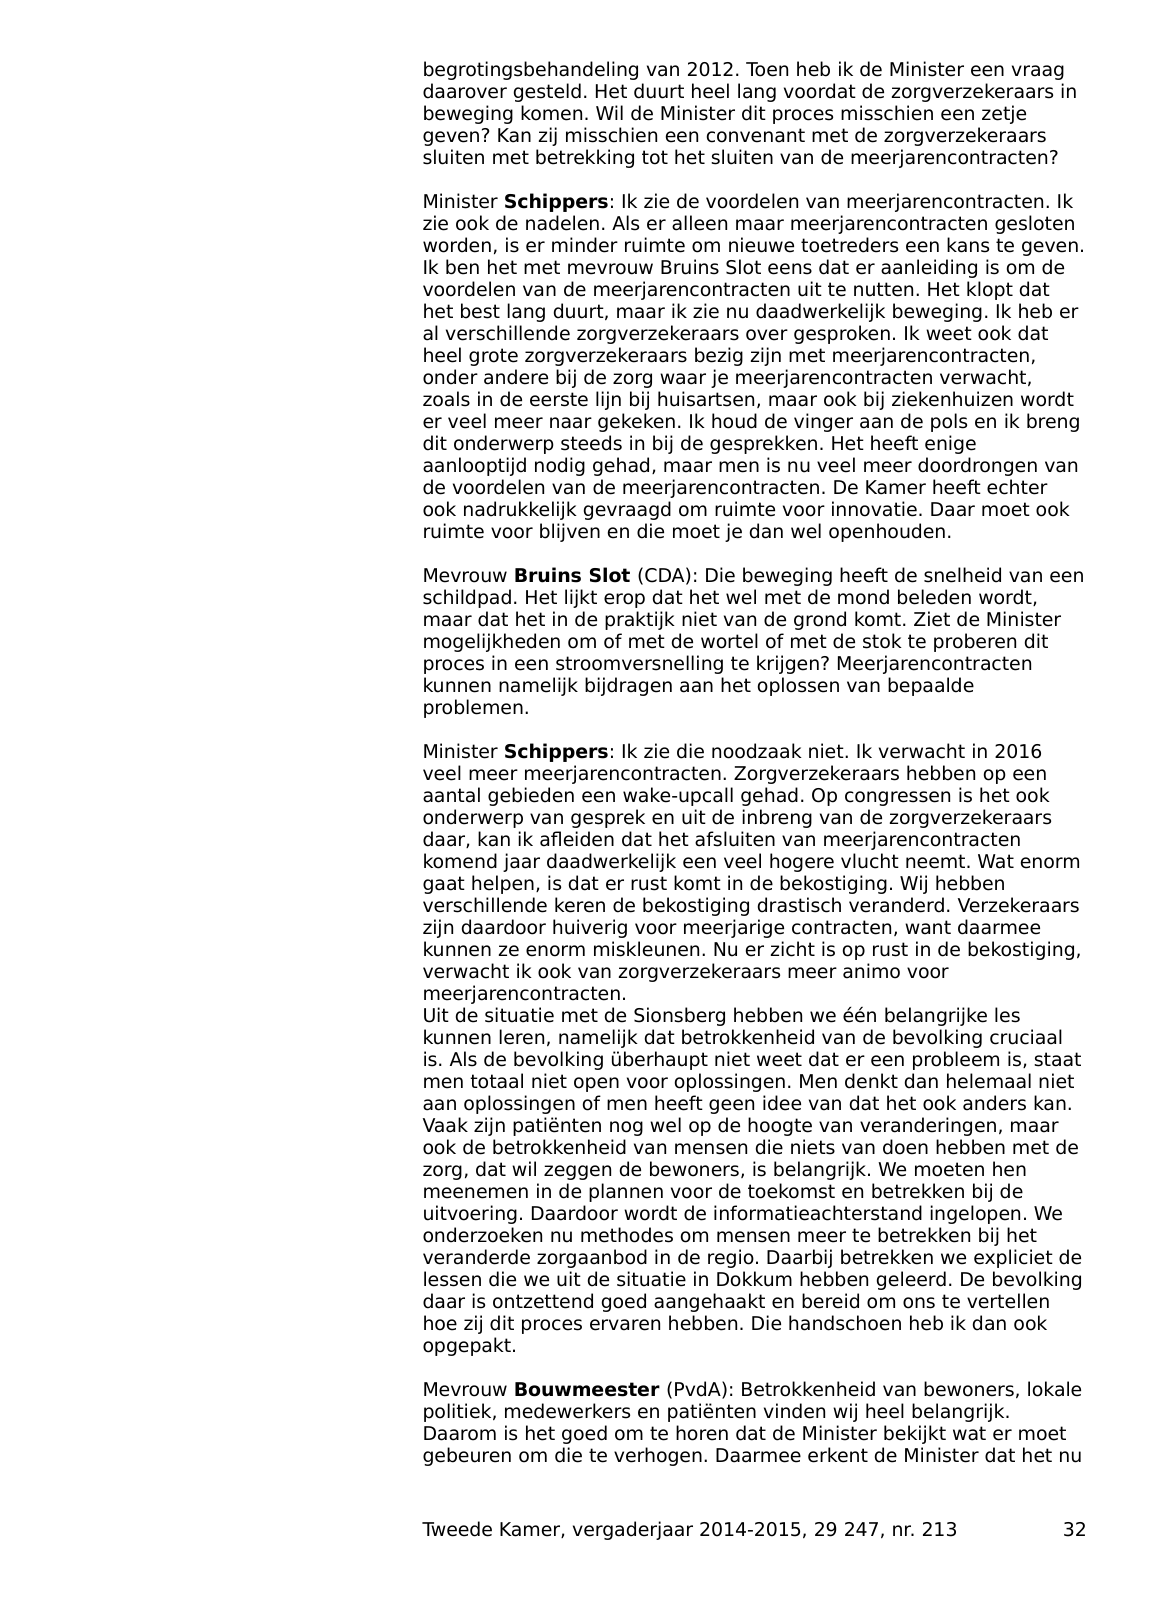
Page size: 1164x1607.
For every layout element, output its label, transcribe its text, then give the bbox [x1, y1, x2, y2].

text Mevrouw Bruins Slot (CDA): Die beweging heeft de snelheid van een schildpad. Het lijkt erop dat het wel met de mond beleden wordt, maar dat het in de praktijk niet van de grond komt. Ziet de Minister mogelijkheden om of met de wortel of met de stok te proberen dit proces in een stroomversnelling te krijgen? Meerjarencontracten kunnen namelijk bijdragen aan het oplossen van bepaalde problemen. [422, 565, 1087, 719]
text begrotingsbehandeling van 2012. Toen heb ik de Minister een vraag daarover gesteld. Het duurt heel lang voordat de zorgverzekeraars in beweging komen. Wil de Minister dit proces misschien een zetje geven? Kan zij misschien een convenant met de zorgverzekeraars sluiten met betrekking tot het sluiten van de meerjarencontracten? [422, 59, 1087, 169]
text Uit de situatie met de Sionsberg hebben we één belangrijke les kunnen leren, namelijk dat betrokkenheid van de bevolking cruciaal is. Als de bevolking überhaupt niet weet dat er een probleem is, staat men totaal niet open voor oplossingen. Men denkt dan helemaal niet aan oplossingen of men heeft geen idee van dat het ook anders kan. Vaak zijn patiënten nog wel op de hoogte van veranderingen, maar ook de betrokkenheid van mensen die niets van doen hebben met de zorg, dat wil zeggen de bewoners, is belangrijk. We moeten hen meenemen in de plannen voor de toekomst en betrekken bij de uitvoering. Daardoor wordt de informatieachterstand ingelopen. We onderzoeken nu methodes om mensen meer te betrekken bij het veranderde zorgaanbod in de regio. Daarbij betrekken we expliciet de lessen die we uit de situatie in Dokkum hebben geleerd. De bevolking daar is ontzettend goed aangehaakt en bereid om ons te vertellen hoe zij dit proces ervaren hebben. Die handschoen heb ik dan ook opgepakt. [422, 1005, 1087, 1356]
text Mevrouw Bouwmeester (PvdA): Betrokkenheid van bewoners, lokale politiek, medewerkers en patiënten vinden wij heel belangrijk. Daarom is het goed om te horen dat de Minister bekijkt wat er moet gebeuren om die te verhogen. Daarmee erkent de Minister dat het nu [422, 1379, 1087, 1467]
text Minister Schippers: Ik zie die noodzaak niet. Ik verwacht in 2016 veel meer meerjarencontracten. Zorgverzekeraars hebben op een aantal gebieden een wake-upcall gehad. Op congressen is het ook onderwerp van gesprek en uit de inbreng van de zorgverzekeraars daar, kan ik afleiden dat het afsluiten van meerjarencontracten komend jaar daadwerkelijk een veel hogere vlucht neemt. Wat enorm gaat helpen, is dat er rust komt in de bekostiging. Wij hebben verschillende keren de bekostiging drastisch veranderd. Verzekeraars zijn daardoor huiverig voor meerjarige contracten, want daarmee kunnen ze enorm miskleunen. Nu er zicht is op rust in de bekostiging, verwacht ik ook van zorgverzekeraars meer animo voor meerjarencontracten. [422, 741, 1087, 1005]
text Minister Schippers: Ik zie de voordelen van meerjarencontracten. Ik zie ook de nadelen. Als er alleen maar meerjarencontracten gesloten worden, is er minder ruimte om nieuwe toetreders een kans te geven. Ik ben het met mevrouw Bruins Slot eens dat er aanleiding is om de voordelen van de meerjarencontracten uit te nutten. Het klopt dat het best lang duurt, maar ik zie nu daadwerkelijk beweging. Ik heb er al verschillende zorgverzekeraars over gesproken. Ik weet ook dat heel grote zorgverzekeraars bezig zijn met meerjarencontracten, onder andere bij de zorg waar je meerjarencontracten verwacht, zoals in de eerste lijn bij huisartsen, maar ook bij ziekenhuizen wordt er veel meer naar gekeken. Ik houd de vinger aan de pols en ik breng dit onderwerp steeds in bij de gesprekken. Het heeft enige aanlooptijd nodig gehad, maar men is nu veel meer doordrongen van de voordelen van de meerjarencontracten. De Kamer heeft echter ook nadrukkelijk gevraagd om ruimte voor innovatie. Daar moet ook ruimte voor blijven en die moet je dan wel openhouden. [422, 191, 1087, 543]
